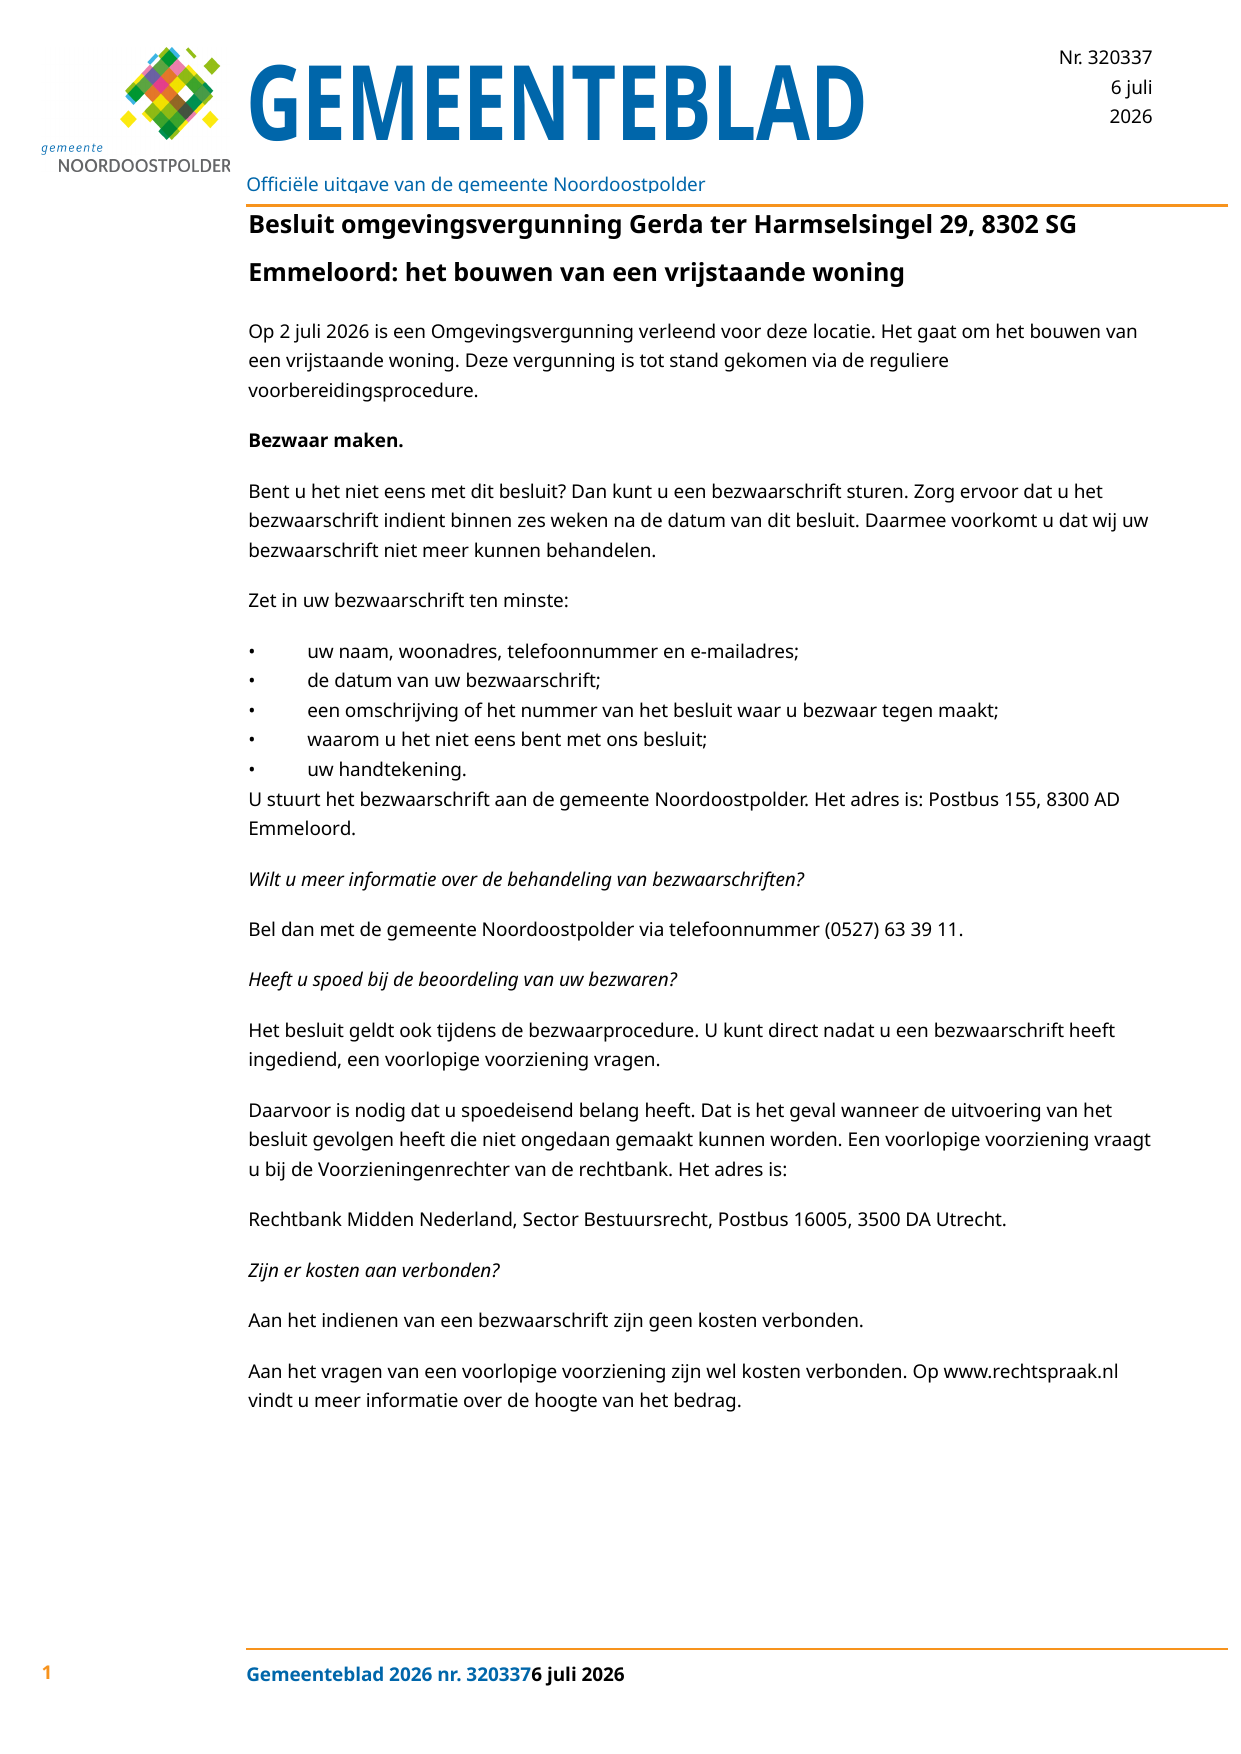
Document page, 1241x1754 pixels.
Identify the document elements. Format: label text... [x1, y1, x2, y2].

text Op 2 juli 2026 is een Omgevingsvergunning verleend voor deze locatie. Het gaat om het bouwen van een vrijstaande woning. Deze vergunning is tot stand gekomen via de reguliere voorbereidingsprocedure. [248, 318, 1152, 403]
text Wilt u meer informatie over de behandeling van bezwaarschriften? [248, 866, 1152, 892]
text U stuurt het bezwaarschrift aan de gemeente Noordoostpolder. Het adres is: Postbus 155, 8300 AD Emmeloord. [248, 786, 1152, 841]
text Daarvoor is nodig dat u spoedeisend belang heeft. Dat is het geval wanneer de uitvoering van het besluit gevolgen heeft die niet ongedaan gemaakt kunnen worden. Een voorlopige voorziening vraagt u bij de Voorzieningenrechter van de rechtbank. Het adres is: [248, 1097, 1152, 1182]
text Bezwaar maken. [248, 427, 1152, 453]
text Zet in uw bezwaarschrift ten minste: [248, 587, 1152, 613]
list uw handtekening. [248, 756, 1152, 782]
list uw naam, woonadres, telefoonnummer en e-mailadres; [248, 638, 1152, 664]
text Het besluit geldt ook tijdens de bezwaarprocedure. U kunt direct nadat u een bezwaarschrift heeft ingediend, een voorlopige voorziening vragen. [248, 1017, 1152, 1072]
text Besluit omgevingsvergunning Gerda ter Harmselsingel 29, 8302 SG Emmeloord: het bouwen van een vrijstaande woning [248, 207, 1152, 288]
text Bel dan met de gemeente Noordoostpolder via telefoonnummer (0527) 63 39 11. [248, 916, 1152, 942]
text Rechtbank Midden Nederland, Sector Bestuursrecht, Postbus 16005, 3500 DA Utrecht. [248, 1207, 1152, 1232]
list de datum van uw bezwaarschrift; [248, 667, 1152, 693]
picture [41, 47, 231, 172]
text Heeft u spoed bij de beoordeling van uw bezwaren? [248, 967, 1152, 992]
text Zijn er kosten aan verbonden? [248, 1257, 1152, 1283]
list waarom u het niet eens bent met ons besluit; [248, 727, 1152, 752]
text Aan het indienen van een bezwaarschrift zijn geen kosten verbonden. [248, 1307, 1152, 1333]
text Bent u het niet eens met dit besluit? Dan kunt u een bezwaarschrift sturen. Zorg ervoor dat u het bezwaarschrift indient binnen zes weken na de datum van dit besluit. Daarmee voorkomt u dat wij uw bezwaarschrift niet meer kunnen behandelen. [248, 478, 1152, 563]
list een omschrijving of het nummer van het besluit waar u bezwaar tegen maakt; [248, 697, 1152, 723]
text Aan het vragen van een voorlopige voorziening zijn wel kosten verbonden. Op www.rechtspraak.nl vindt u meer informatie over de hoogte van het bedrag. [248, 1358, 1152, 1413]
